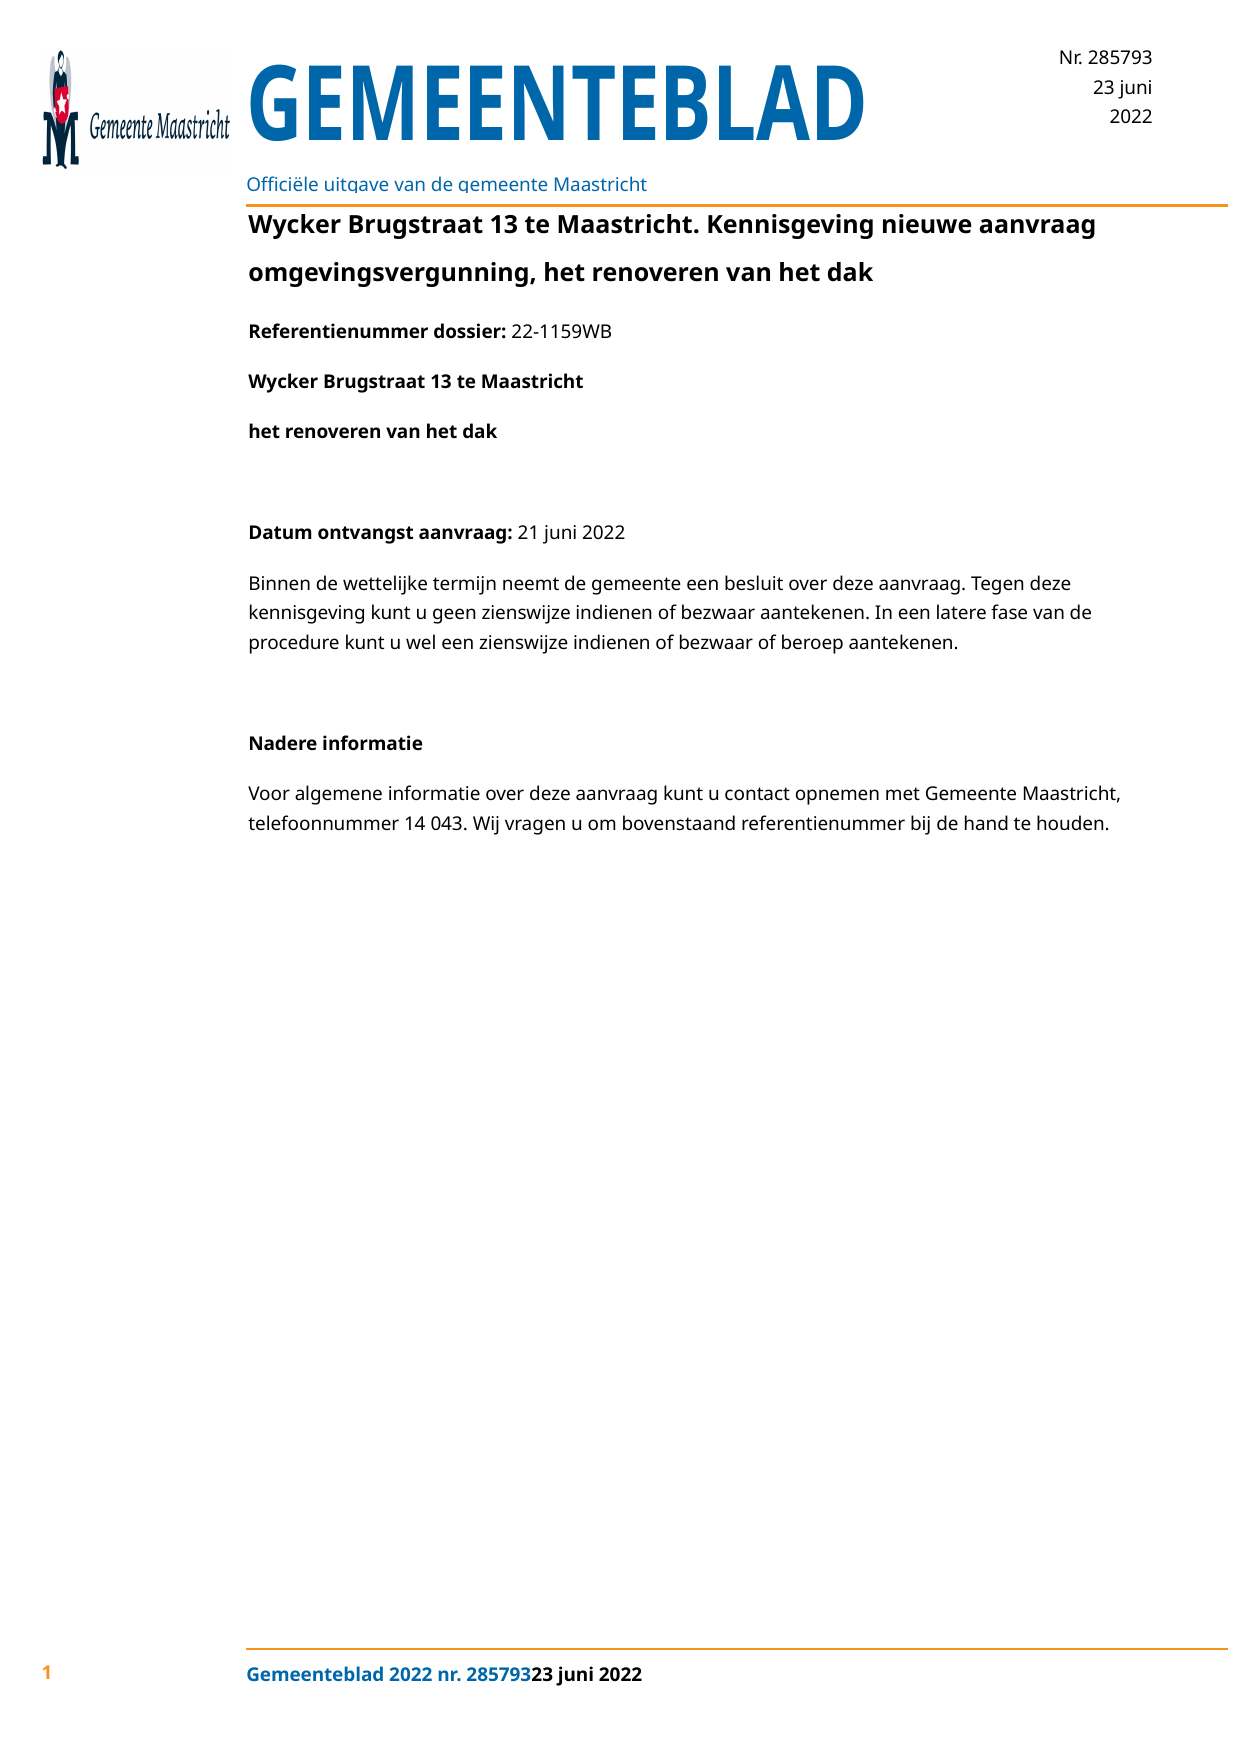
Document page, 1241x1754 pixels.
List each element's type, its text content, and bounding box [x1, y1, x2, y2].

text Wycker Brugstraat 13 te Maastricht [248, 368, 1152, 394]
text Binnen de wettelijke termijn neemt de gemeente een besluit over deze aanvraag. Tegen deze kennisgeving kunt u geen zienswijze indienen of bezwaar aantekenen. In een latere fase van de procedure kunt u wel een zienswijze indienen of bezwaar of beroep aantekenen. [248, 570, 1152, 655]
picture [41, 47, 231, 172]
text Voor algemene informatie over deze aanvraag kunt u contact opnemen met Gemeente Maastricht, telefoonnummer 14 043. Wij vragen u om bovenstaand referentienummer bij de hand te houden. [248, 780, 1152, 836]
text het renoveren van het dak [248, 419, 1152, 444]
text Referentienummer dossier: 22-1159WB [248, 318, 1152, 344]
text Datum ontvangst aanvraag: 21 juni 2022 [248, 519, 1152, 545]
text Nadere informatie [248, 730, 1152, 756]
text Wycker Brugstraat 13 te Maastricht. Kennisgeving nieuwe aanvraag omgevingsvergunning, het renoveren van het dak [248, 207, 1152, 288]
